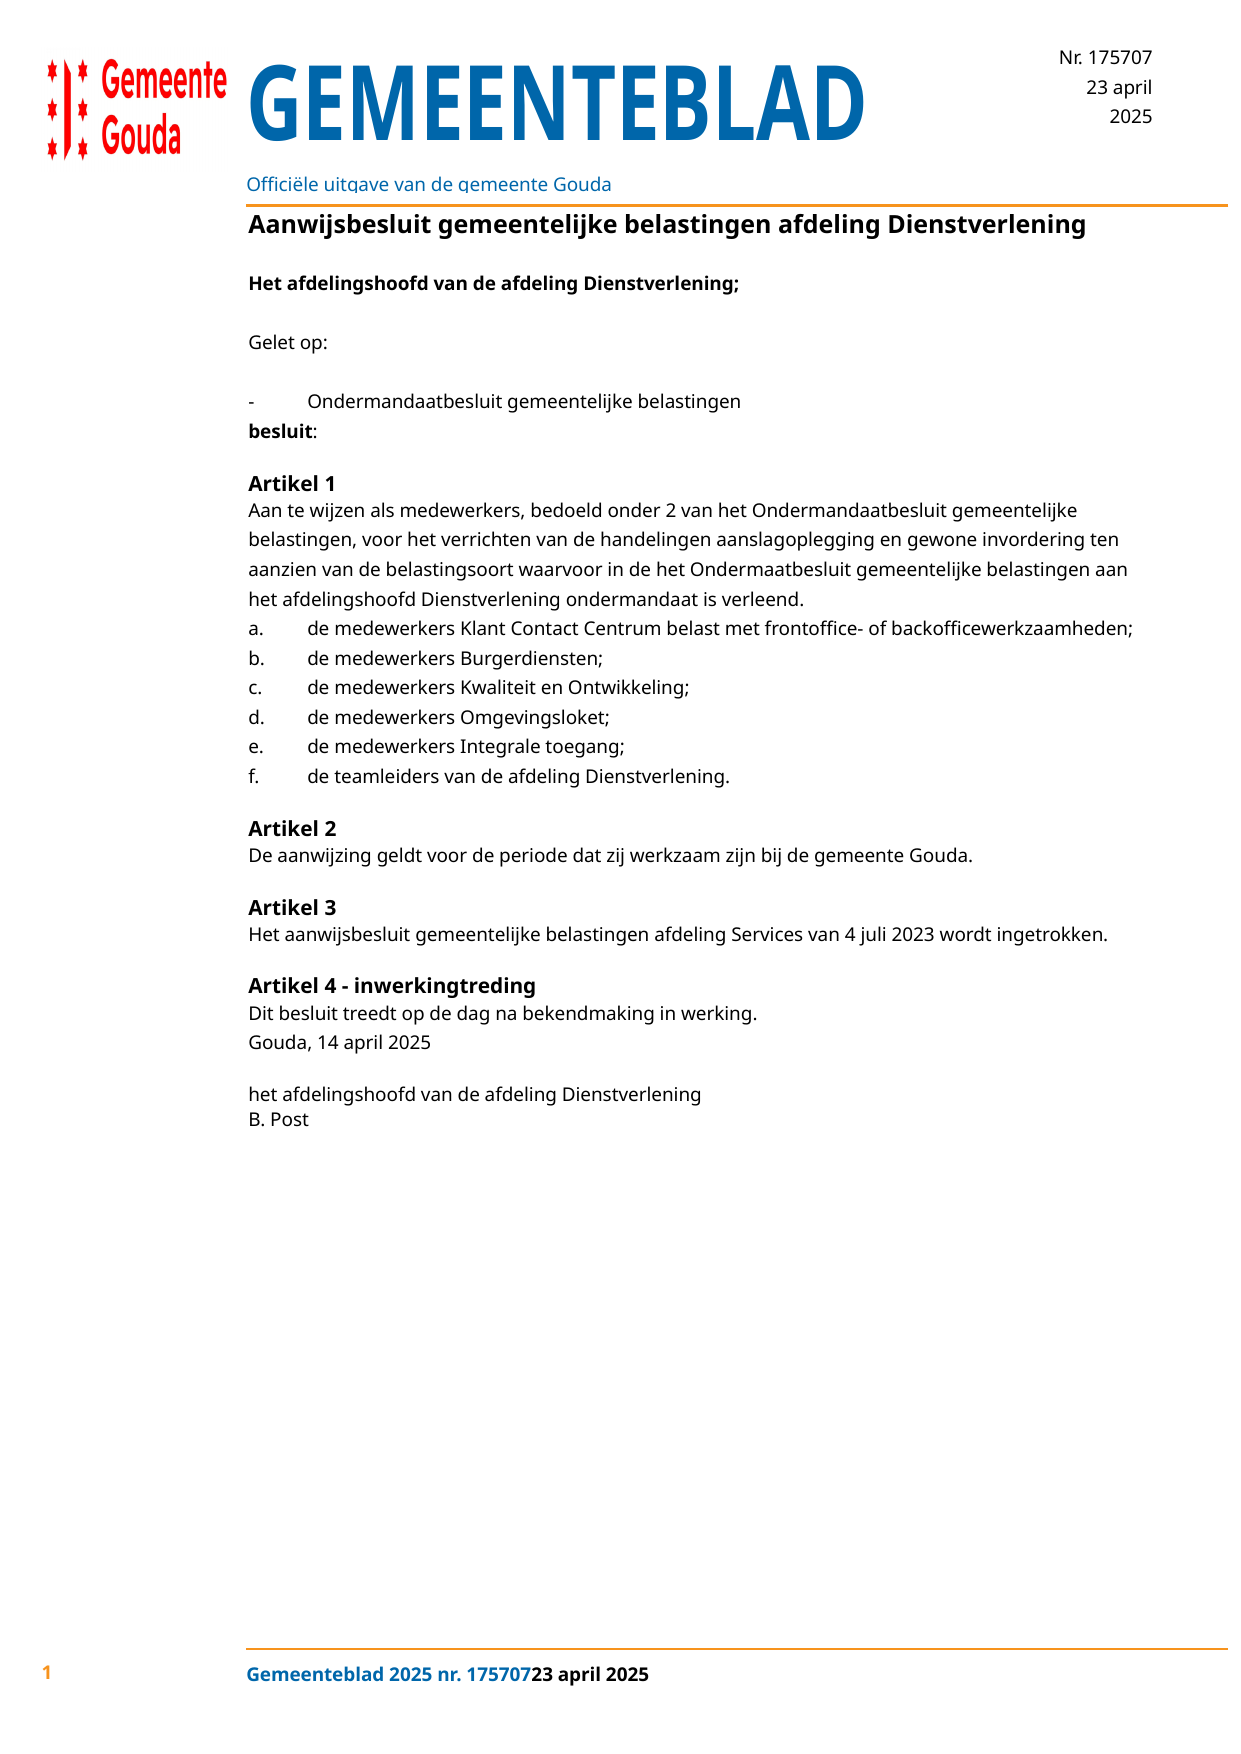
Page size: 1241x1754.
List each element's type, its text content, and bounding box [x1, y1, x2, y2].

picture [41, 47, 231, 172]
text Aan te wijzen als medewerkers, bedoeld onder 2 van het Ondermandaatbesluit gemeentelijke belastingen, voor het verrichten van de handelingen aanslagoplegging en gewone invordering ten aanzien van de belastingsoort waarvoor in de het Ondermaatbesluit gemeentelijke belastingen aan het afdelingshoofd Dienstverlening ondermandaat is verleend. [248, 497, 1152, 612]
text Aanwijsbesluit gemeentelijke belastingen afdeling Dienstverlening [248, 207, 1152, 241]
text besluit: [248, 418, 1152, 444]
text Het afdelingshoofd van de afdeling Dienstverlening; [248, 270, 1152, 296]
list de medewerkers Integrale toegang; [248, 734, 1152, 759]
text B. Post [248, 1107, 1152, 1132]
text Artikel 1 [248, 469, 1152, 497]
list de medewerkers Kwaliteit en Ontwikkeling; [248, 674, 1152, 700]
text Artikel 2 [248, 814, 1152, 842]
text Artikel 3 [248, 893, 1152, 921]
list de medewerkers Burgerdiensten; [248, 645, 1152, 671]
text Artikel 4 - inwerkingtreding [248, 971, 1152, 1000]
text Gouda, 14 april 2025 [248, 1029, 1152, 1055]
text Dit besluit treedt op de dag na bekendmaking in werking. [248, 1000, 1152, 1026]
text Het aanwijsbesluit gemeentelijke belastingen afdeling Services van 4 juli 2023 wordt ingetrokken. [248, 921, 1152, 947]
text De aanwijzing geldt voor de periode dat zij werkzaam zijn bij de gemeente Gouda. [248, 842, 1152, 868]
list Ondermandaatbesluit gemeentelijke belastingen [248, 389, 1152, 414]
list de medewerkers Omgevingsloket; [248, 704, 1152, 730]
text het afdelingshoofd van de afdeling Dienstverlening [248, 1081, 1152, 1107]
text Gelet op: [248, 329, 1152, 355]
list de medewerkers Klant Contact Centrum belast met frontoffice- of backofficewerkzaamheden; [248, 615, 1152, 641]
list de teamleiders van de afdeling Dienstverlening. [248, 763, 1152, 789]
